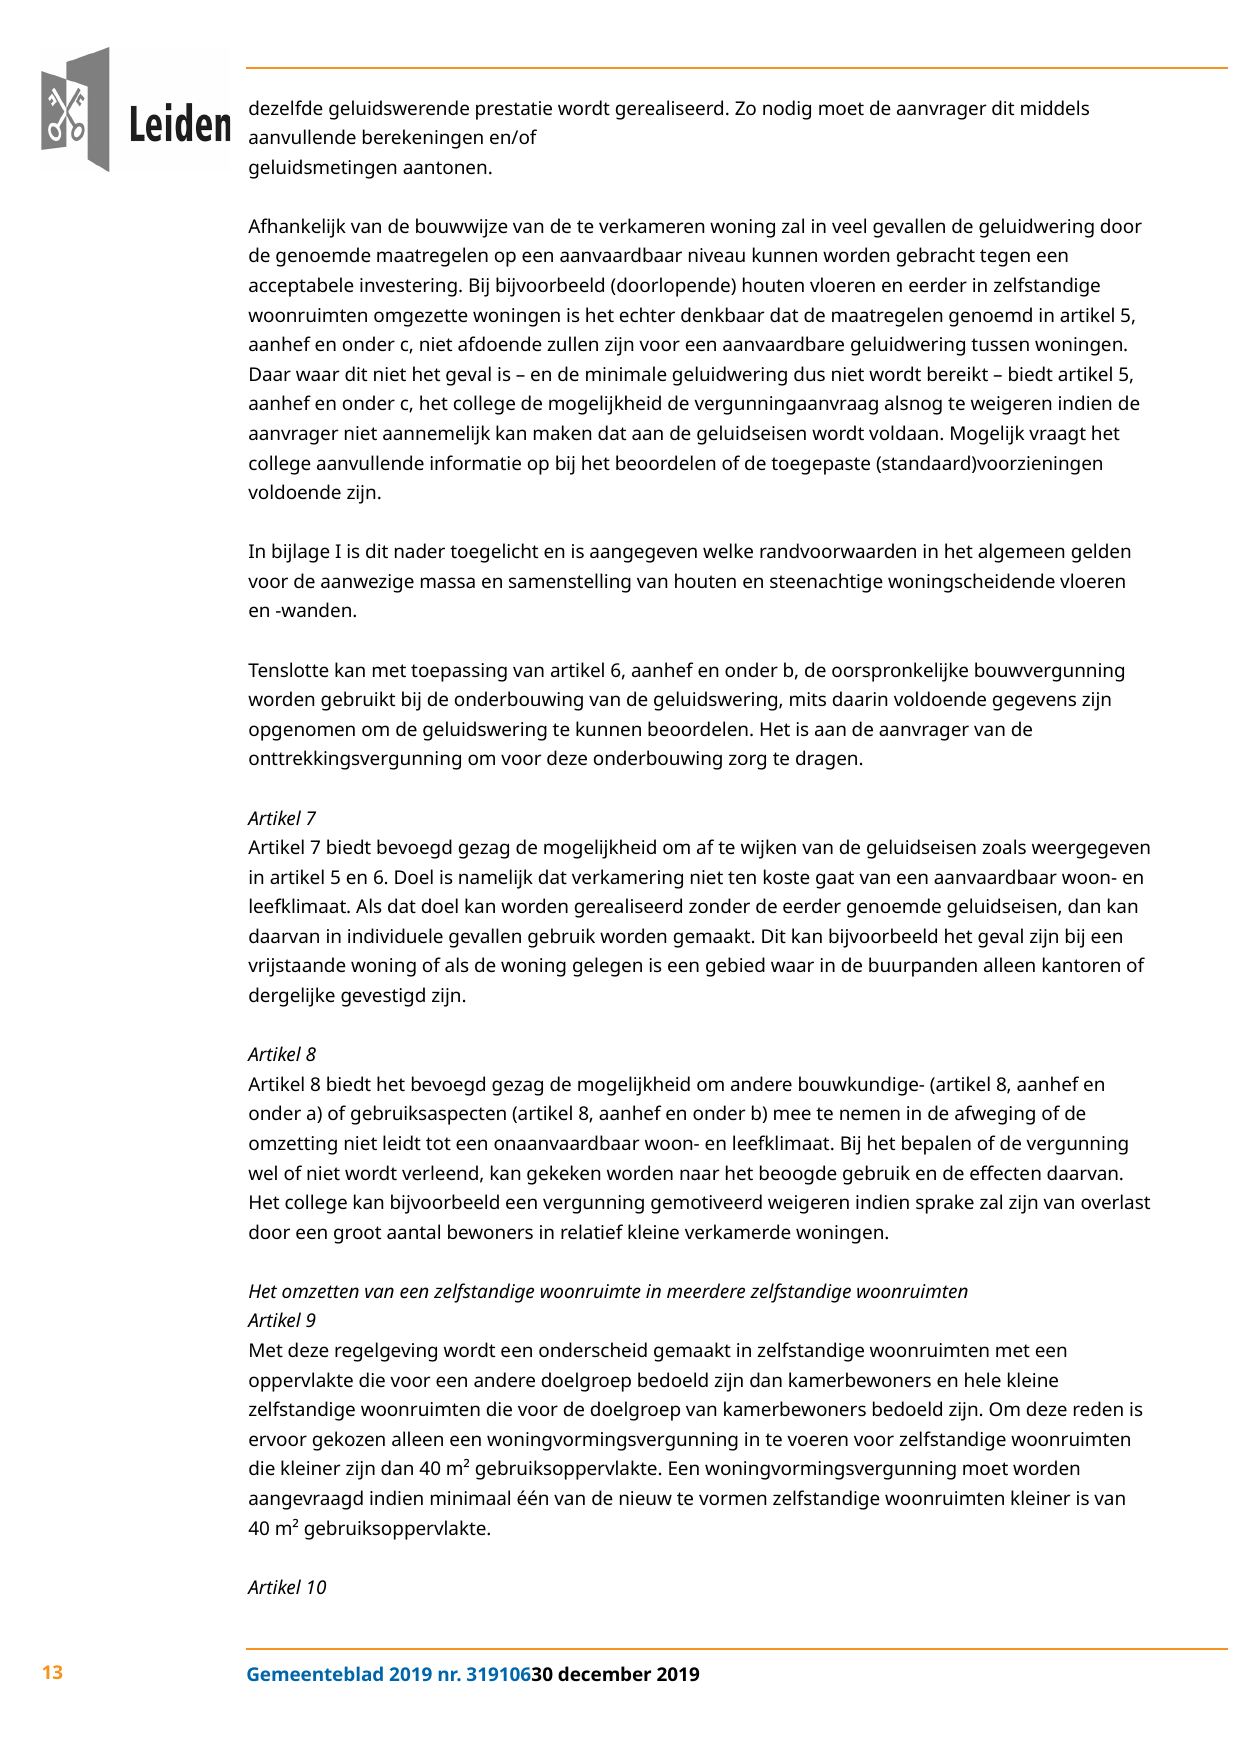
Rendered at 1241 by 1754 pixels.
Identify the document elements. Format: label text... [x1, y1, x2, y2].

text Artikel 9 [248, 1308, 1152, 1333]
text Afhankelijk van de bouwwijze van de te verkameren woning zal in veel gevallen de geluidwering door de genoemde maatregelen op een aanvaardbaar niveau kunnen worden gebracht tegen een acceptabele investering. Bij bijvoorbeeld (doorlopende) houten vloeren en eerder in zelfstandige woonruimten omgezette woningen is het echter denkbaar dat de maatregelen genoemd in artikel 5, aanhef en onder c, niet afdoende zullen zijn voor een aanvaardbare geluidwering tussen woningen. Daar waar dit niet het geval is – en de minimale geluidwering dus niet wordt bereikt – biedt artikel 5, aanhef en onder c, het college de mogelijkheid de vergunningaanvraag alsnog te weigeren indien de aanvrager niet aannemelijk kan maken dat aan de geluidseisen wordt voldaan. Mogelijk vraagt het college aanvullende informatie op bij het beoordelen of de toegepaste (standaard)voorzieningen voldoende zijn. [248, 213, 1152, 505]
text In bijlage I is dit nader toegelicht en is aangegeven welke randvoorwaarden in het algemeen gelden voor de aanwezige massa en samenstelling van houten en steenachtige woningscheidende vloeren en -wanden. [248, 538, 1152, 623]
text Artikel 7 biedt bevoegd gezag de mogelijkheid om af te wijken van de geluidseisen zoals weergegeven in artikel 5 en 6. Doel is namelijk dat verkamering niet ten koste gaat van een aanvaardbaar woon- en leefklimaat. Als dat doel kan worden gerealiseerd zonder de eerder genoemde geluidseisen, dan kan daarvan in individuele gevallen gebruik worden gemaakt. Dit kan bijvoorbeeld het geval zijn bij een vrijstaande woning of als de woning gelegen is een gebied waar in de buurpanden alleen kantoren of dergelijke gevestigd zijn. [248, 834, 1152, 1008]
text Artikel 10 [248, 1574, 1152, 1600]
text Artikel 8 biedt het bevoegd gezag de mogelijkheid om andere bouwkundige- (artikel 8, aanhef en onder a) of gebruiksaspecten (artikel 8, aanhef en onder b) mee te nemen in de afweging of de omzetting niet leidt tot een onaanvaardbaar woon- en leefklimaat. Bij het bepalen of de vergunning wel of niet wordt verleend, kan gekeken worden naar het beoogde gebruik en de effecten daarvan. Het college kan bijvoorbeeld een vergunning gemotiveerd weigeren indien sprake zal zijn van overlast door een groot aantal bewoners in relatief kleine verkamerde woningen. [248, 1071, 1152, 1245]
text dezelfde geluidswerende prestatie wordt gerealiseerd. Zo nodig moet de aanvrager dit middels aanvullende berekeningen en/of [248, 95, 1152, 150]
text Artikel 7 [248, 805, 1152, 831]
text Artikel 8 [248, 1041, 1152, 1067]
picture [41, 47, 231, 172]
text Met deze regelgeving wordt een onderscheid gemaakt in zelfstandige woonruimten met een oppervlakte die voor een andere doelgroep bedoeld zijn dan kamerbewoners en hele kleine zelfstandige woonruimten die voor de doelgroep van kamerbewoners bedoeld zijn. Om deze reden is ervoor gekozen alleen een woningvormingsvergunning in te voeren voor zelfstandige woonruimten die kleiner zijn dan 40 m² gebruiksoppervlakte. Een woningvormingsvergunning moet worden aangevraagd indien minimaal één van de nieuw te vormen zelfstandige woonruimten kleiner is van 40 m² gebruiksoppervlakte. [248, 1337, 1152, 1541]
text Het omzetten van een zelfstandige woonruimte in meerdere zelfstandige woonruimten [248, 1278, 1152, 1304]
text geluidsmetingen aantonen. [248, 154, 1152, 180]
text Tenslotte kan met toepassing van artikel 6, aanhef en onder b, de oorspronkelijke bouwvergunning worden gebruikt bij de onderbouwing van de geluidswering, mits daarin voldoende gegevens zijn opgenomen om de geluidswering te kunnen beoordelen. Het is aan de aanvrager van de onttrekkingsvergunning om voor deze onderbouwing zorg te dragen. [248, 657, 1152, 771]
